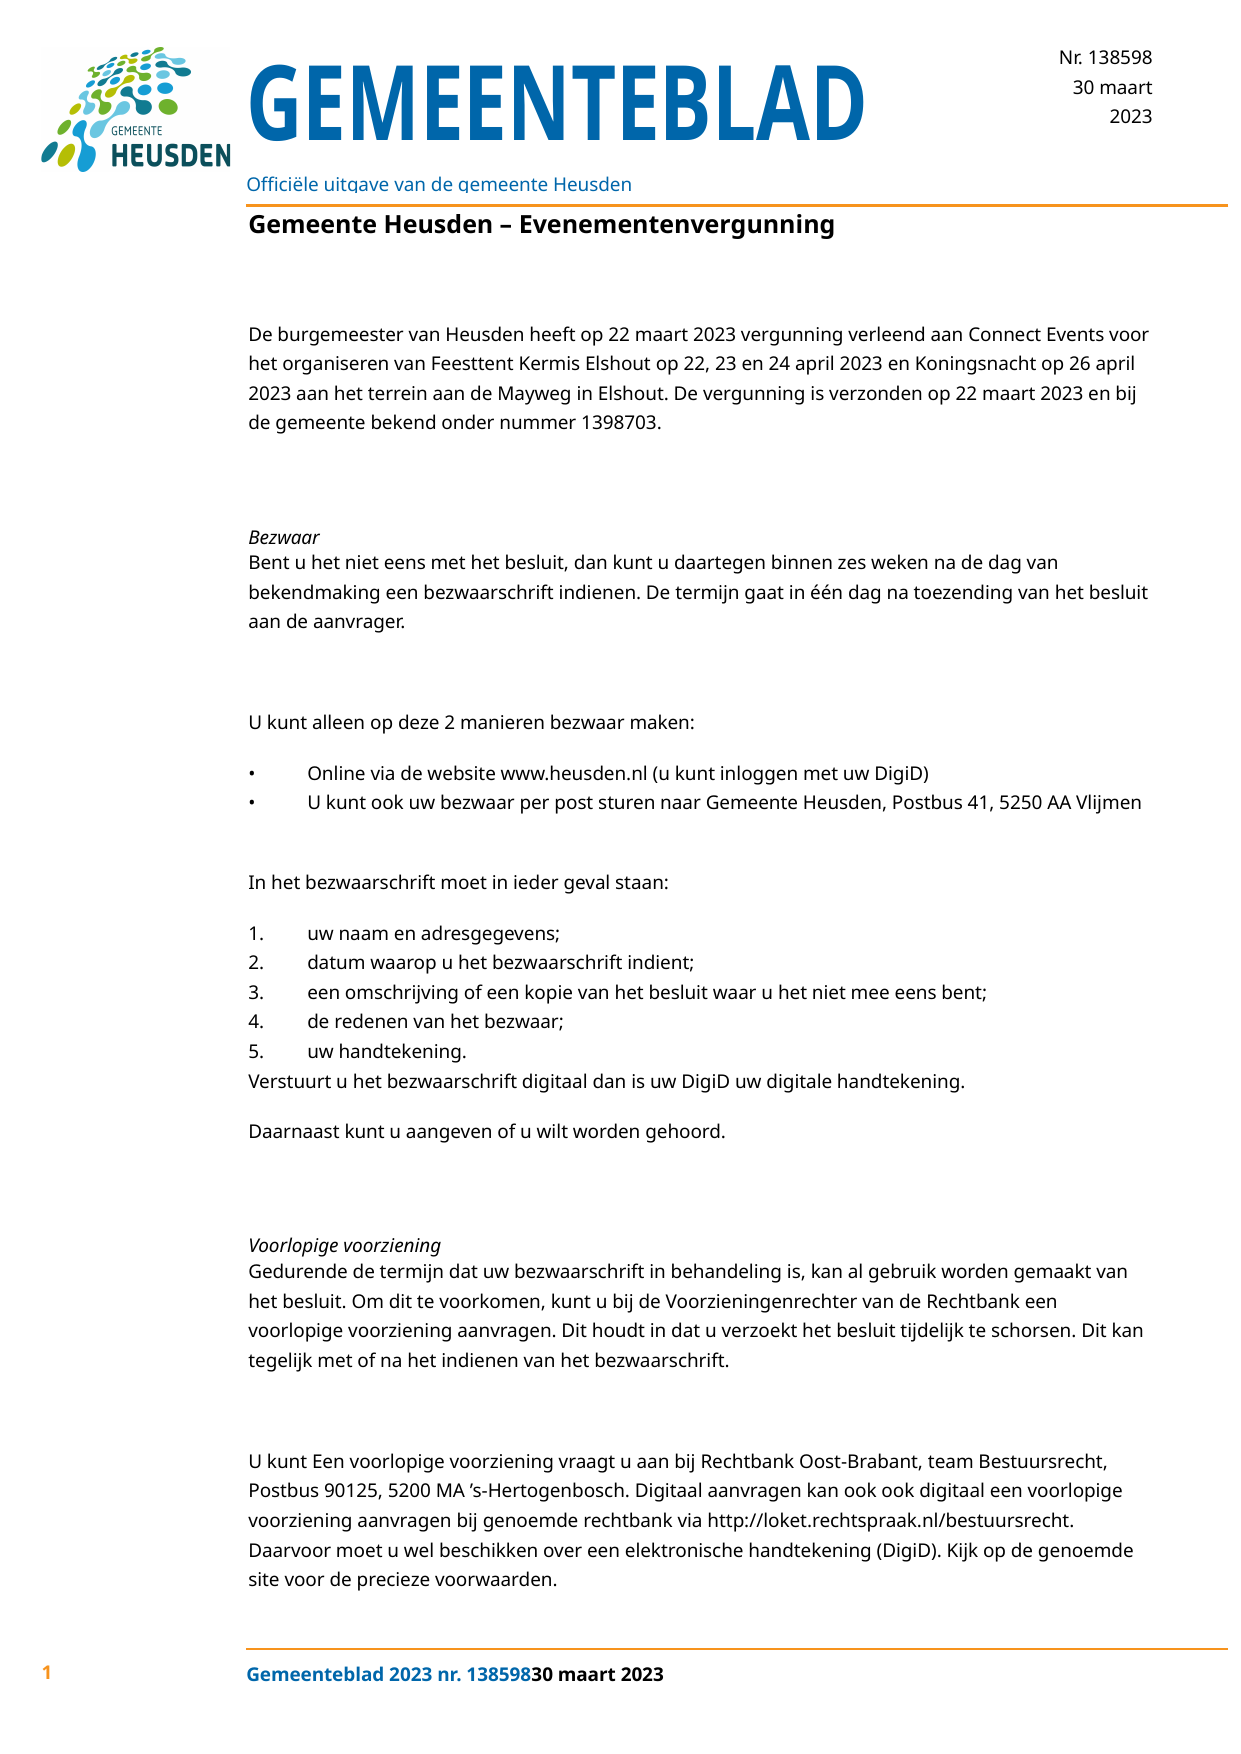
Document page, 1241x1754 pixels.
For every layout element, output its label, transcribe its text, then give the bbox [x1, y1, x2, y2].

text U kunt Een voorlopige voorziening vraagt u aan bij Rechtbank Oost-Brabant, team Bestuursrecht, Postbus 90125, 5200 MA ’s-Hertogenbosch. Digitaal aanvragen kan ook ook digitaal een voorlopige voorziening aanvragen bij genoemde rechtbank via http://loket.rechtspraak.nl/bestuursrecht. Daarvoor moet u wel beschikken over een elektronische handtekening (DigiD). Kijk op de genoemde site voor de precieze voorwaarden. [248, 1448, 1152, 1592]
text Gedurende de termijn dat uw bezwaarschrift in behandeling is, kan al gebruik worden gemaakt van het besluit. Om dit te voorkomen, kunt u bij de Voorzieningenrechter van de Rechtbank een voorlopige voorziening aanvragen. Dit houdt in dat u verzoekt het besluit tijdelijk te schorsen. Dit kan tegelijk met of na het indienen van het bezwaarschrift. [248, 1258, 1152, 1373]
text Daarnaast kunt u aangeven of u wilt worden gehoord. [248, 1118, 1152, 1144]
list uw handtekening. [248, 1038, 1152, 1064]
list de redenen van het bezwaar; [248, 1009, 1152, 1034]
text U kunt alleen op deze 2 manieren bezwaar maken: [248, 709, 1152, 735]
list een omschrijving of een kopie van het besluit waar u het niet mee eens bent; [248, 979, 1152, 1005]
list Online via de website www.heusden.nl (u kunt inloggen met uw DigiD) [248, 760, 1152, 786]
text De burgemeester van Heusden heeft op 22 maart 2023 vergunning verleend aan Connect Events voor het organiseren van Feesttent Kermis Elshout op 22, 23 en 24 april 2023 en Koningsnacht op 26 april 2023 aan het terrein aan de Mayweg in Elshout. De vergunning is verzonden op 22 maart 2023 en bij de gemeente bekend onder nummer 1398703. [248, 321, 1152, 435]
list datum waarop u het bezwaarschrift indient; [248, 949, 1152, 975]
list U kunt ook uw bezwaar per post sturen naar Gemeente Heusden, Postbus 41, 5250 AA Vlijmen [248, 789, 1152, 815]
text In het bezwaarschrift moet in ieder geval staan: [248, 869, 1152, 895]
text Bezwaar [248, 524, 1152, 549]
text Verstuurt u het bezwaarschrift digitaal dan is uw DigiD uw digitale handtekening. [248, 1068, 1152, 1094]
list uw naam en adresgegevens; [248, 920, 1152, 946]
text Bent u het niet eens met het besluit, dan kunt u daartegen binnen zes weken na de dag van bekendmaking een bezwaarschrift indienen. De termijn gaat in één dag na toezending van het besluit aan de aanvrager. [248, 549, 1152, 634]
text Gemeente Heusden – Evenementenvergunning [248, 207, 1152, 241]
text Voorlopige voorziening [248, 1233, 1152, 1258]
picture [41, 47, 231, 172]
